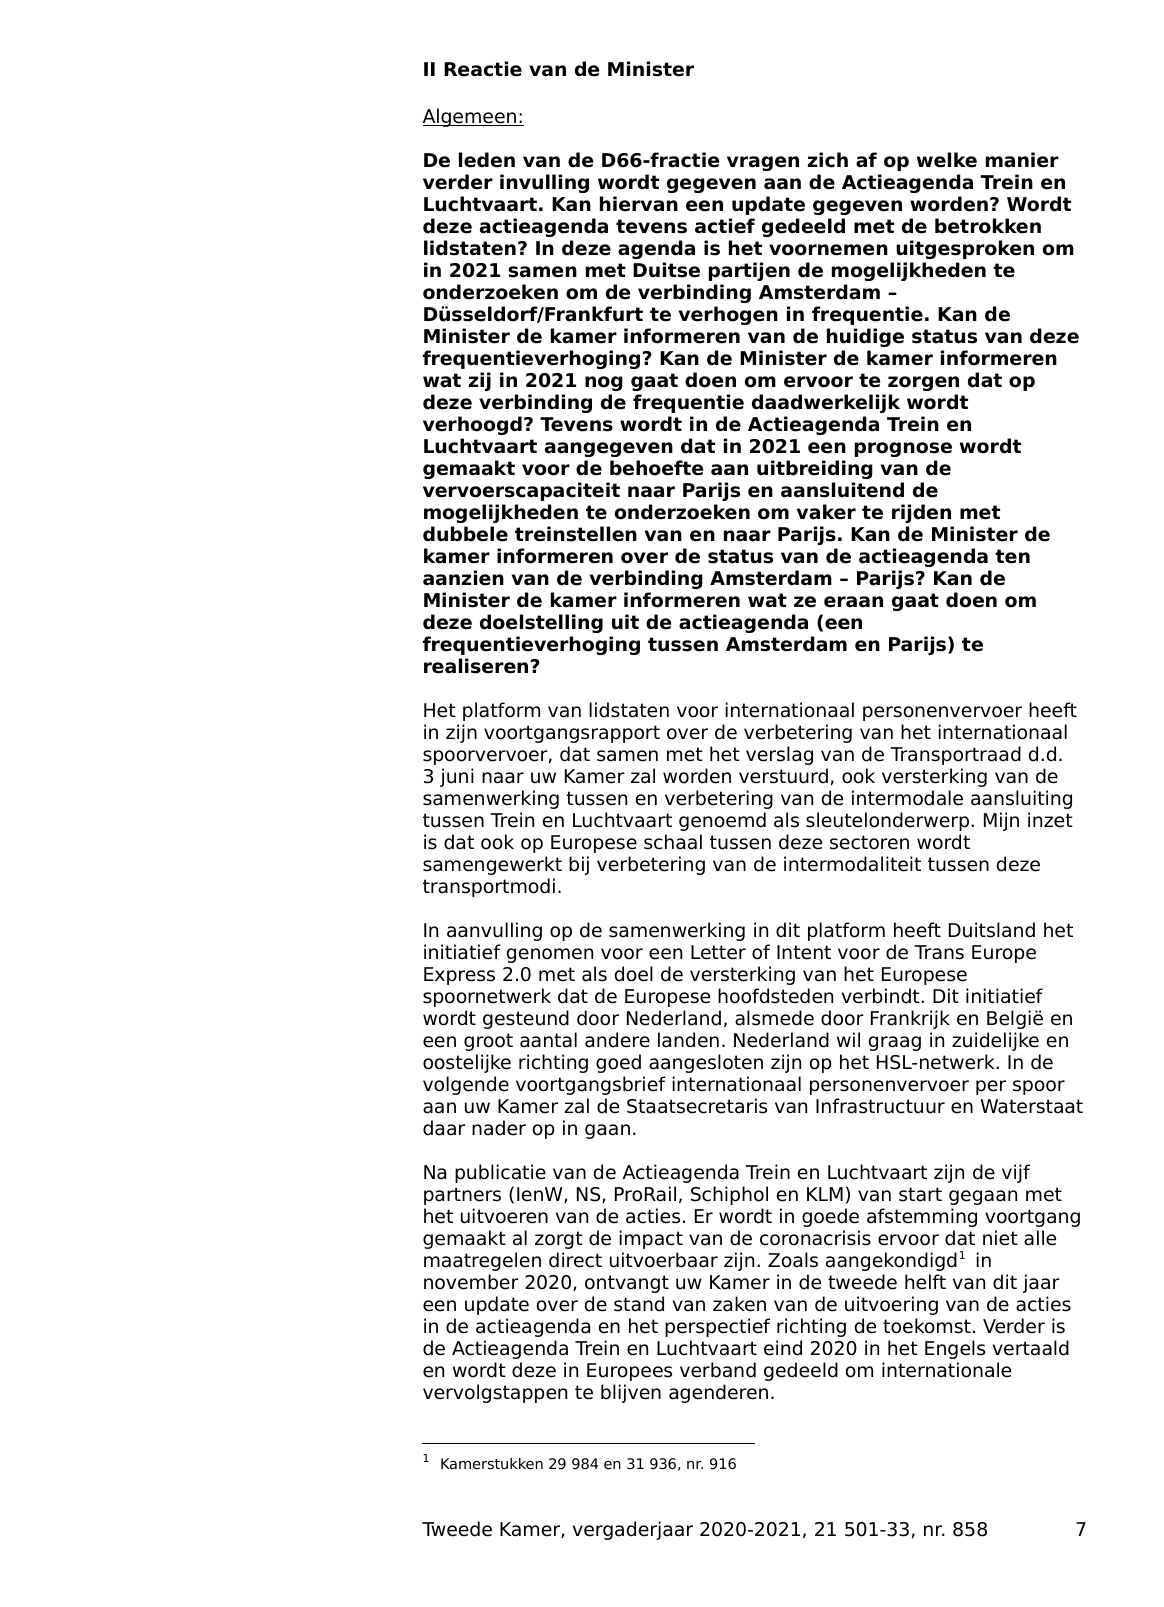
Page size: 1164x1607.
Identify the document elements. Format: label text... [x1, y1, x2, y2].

text Na publicatie van de Actieagenda Trein en Luchtvaart zijn de vijf partners (IenW, NS, ProRail, Schiphol en KLM) van start gegaan met het uitvoeren van de acties. Er wordt in goede afstemming voortgang gemaakt al zorgt de impact van de coronacrisis ervoor dat niet alle maatregelen direct uitvoerbaar zijn. Zoals aangekondigd in november 2020, ontvangt uw Kamer in de tweede helft van dit jaar een update over de stand van zaken van de uitvoering van de acties in de actieagenda en het perspectief richting de toekomst. Verder is de Actieagenda Trein en Luchtvaart eind 2020 in het Engels vertaald en wordt deze in Europees verband gedeeld om internationale vervolgstappen te blijven agenderen. [422, 1162, 1087, 1404]
text Het platform van lidstaten voor internationaal personenvervoer heeft in zijn voortgangsrapport over de verbetering van het internationaal spoorvervoer, dat samen met het verslag van de Transportraad d.d. 3 juni naar uw Kamer zal worden verstuurd, ook versterking van de samenwerking tussen en verbetering van de intermodale aansluiting tussen Trein en Luchtvaart genoemd als sleutelonderwerp. Mijn inzet is dat ook op Europese schaal tussen deze sectoren wordt samengewerkt bij verbetering van de intermodaliteit tussen deze transportmodi. [422, 700, 1087, 898]
subtitle Algemeen: [422, 106, 1087, 128]
subtitle II Reactie van de Minister [422, 59, 1087, 81]
text De leden van de D66-fractie vragen zich af op welke manier verder invulling wordt gegeven aan de Actieagenda Trein en Luchtvaart. Kan hiervan een update gegeven worden? Wordt deze actieagenda tevens actief gedeeld met de betrokken lidstaten? In deze agenda is het voornemen uitgesproken om in 2021 samen met Duitse partijen de mogelijkheden te onderzoeken om de verbinding Amsterdam – Düsseldorf/Frankfurt te verhogen in frequentie. Kan de Minister de kamer informeren van de huidige status van deze frequentieverhoging? Kan de Minister de kamer informeren wat zij in 2021 nog gaat doen om ervoor te zorgen dat op deze verbinding de frequentie daadwerkelijk wordt verhoogd? Tevens wordt in de Actieagenda Trein en Luchtvaart aangegeven dat in 2021 een prognose wordt gemaakt voor de behoefte aan uitbreiding van de vervoerscapaciteit naar Parijs en aansluitend de mogelijkheden te onderzoeken om vaker te rijden met dubbele treinstellen van en naar Parijs. Kan de Minister de kamer informeren over de status van de actieagenda ten aanzien van de verbinding Amsterdam – Parijs? Kan de Minister de kamer informeren wat ze eraan gaat doen om deze doelstelling uit de actieagenda (een frequentieverhoging tussen Amsterdam en Parijs) te realiseren? [422, 150, 1087, 678]
text Kamerstukken 29 984 en 31 936, nr. 916 [422, 1452, 1087, 1474]
text In aanvulling op de samenwerking in dit platform heeft Duitsland het initiatief genomen voor een Letter of Intent voor de Trans Europe Express 2.0 met als doel de versterking van het Europese spoornetwerk dat de Europese hoofdsteden verbindt. Dit initiatief wordt gesteund door Nederland, alsmede door Frankrijk en België en een groot aantal andere landen. Nederland wil graag in zuidelijke en oostelijke richting goed aangesloten zijn op het HSL-netwerk. In de volgende voortgangsbrief internationaal personenvervoer per spoor aan uw Kamer zal de Staatsecretaris van Infrastructuur en Waterstaat daar nader op in gaan. [422, 920, 1087, 1140]
